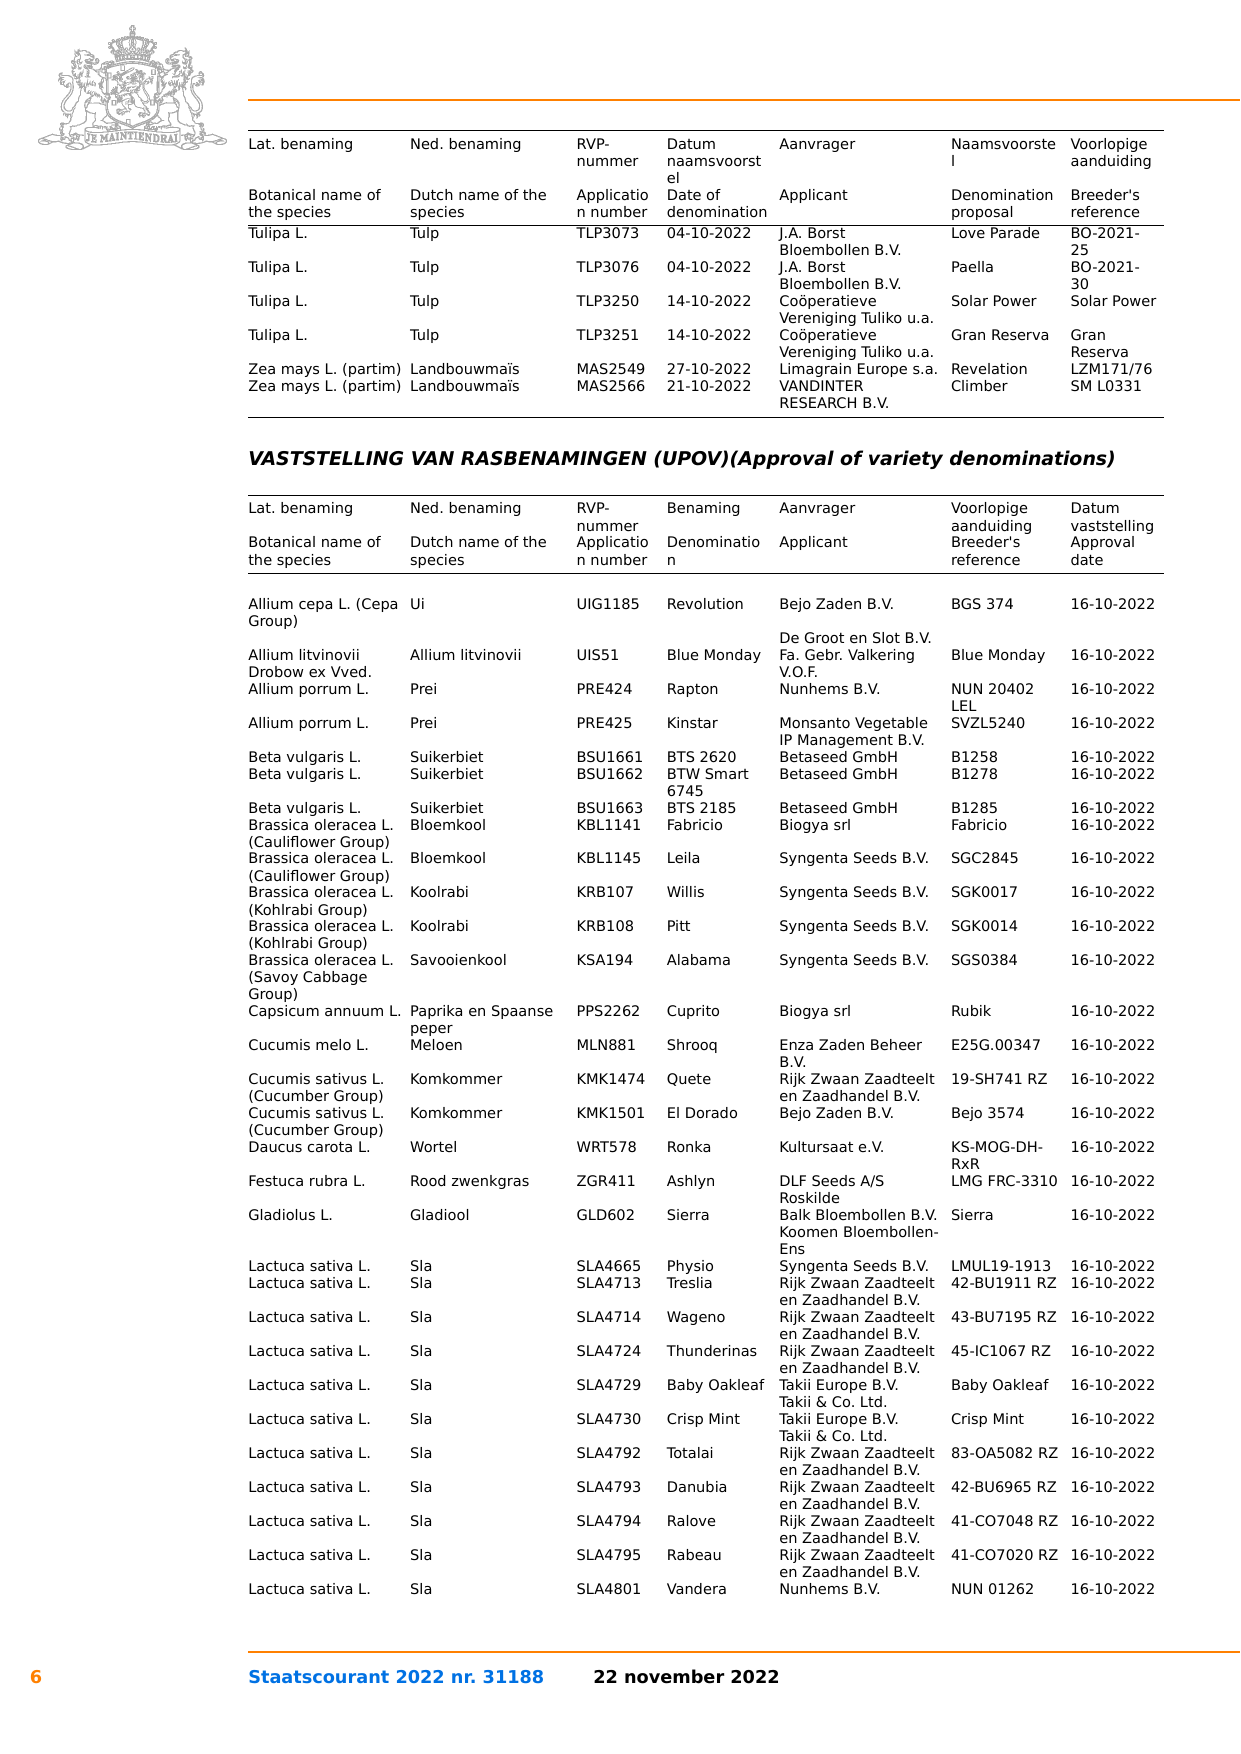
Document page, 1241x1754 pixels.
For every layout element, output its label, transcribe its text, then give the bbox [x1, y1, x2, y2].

table_cell E25G.00347 [945, 1037, 1064, 1071]
table_header Voorlopige aanduiding [945, 496, 1064, 534]
table_cell 41-CO7020 RZ [945, 1547, 1064, 1581]
table_cell Lactuca sativa L. [248, 1479, 404, 1513]
table_cell Allium porrum L. [248, 715, 404, 748]
table_cell Brassica oleracea L. (Cauliflower Group) [248, 816, 404, 850]
table_cell Brassica oleracea L. (Cauliflower Group) [248, 850, 404, 884]
table_header Datum vaststelling [1065, 496, 1163, 534]
table_cell [404, 1224, 570, 1258]
table_cell Date of denomination [661, 187, 773, 225]
table_cell 16-10-2022 [1065, 884, 1163, 918]
table_cell Syngenta Seeds B.V. [773, 1258, 945, 1275]
table_cell [404, 574, 570, 596]
table_cell [1065, 1224, 1163, 1258]
table_cell SLA4724 [570, 1343, 661, 1377]
table_cell 14-10-2022 [661, 293, 773, 327]
table_cell Kultursaat e.V. [773, 1139, 945, 1173]
table_cell Takii Europe B.V. [773, 1411, 945, 1428]
table_cell Coöperatieve Vereniging Tuliko u.a. [773, 327, 945, 361]
table_cell BGS 374 [945, 596, 1064, 630]
table_cell DLF Seeds A/S Roskilde [773, 1173, 945, 1207]
table_cell Tulp [404, 259, 570, 293]
table_cell 16-10-2022 [1065, 800, 1163, 816]
table_cell 16-10-2022 [1065, 850, 1163, 884]
table_cell Tulp [404, 226, 570, 259]
table_cell Biogya srl [773, 1003, 945, 1037]
table_cell [248, 630, 404, 647]
table_cell Bejo Zaden B.V. [773, 1105, 945, 1139]
table_cell 04-10-2022 [661, 226, 773, 259]
table_header Voorlopige aanduiding [1065, 131, 1163, 187]
table_cell Baby Oakleaf [945, 1377, 1064, 1394]
table_cell NUN 01262 [945, 1581, 1064, 1597]
table_cell Brassica oleracea L. (Kohlrabi Group) [248, 884, 404, 918]
table_cell [248, 1428, 404, 1445]
table_cell Denomination [661, 534, 773, 573]
table_cell KS-MOG-DH-RxR [945, 1139, 1064, 1173]
table_cell B1285 [945, 800, 1064, 816]
table_cell Breeder's reference [1065, 187, 1163, 225]
table_cell Lactuca sativa L. [248, 1258, 404, 1275]
table_cell Rubik [945, 1003, 1064, 1037]
table_cell Pitt [661, 918, 773, 952]
table_cell BTS 2620 [661, 749, 773, 766]
table_cell [661, 1394, 773, 1411]
table_cell Tulp [404, 327, 570, 361]
table_cell 16-10-2022 [1065, 1003, 1163, 1037]
table_cell Tulipa L. [248, 259, 404, 293]
table_cell ZGR411 [570, 1173, 661, 1207]
table_cell BTS 2185 [661, 800, 773, 816]
table_cell Leila [661, 850, 773, 884]
table_header Datum naamsvoorstel [661, 131, 773, 187]
table_cell Biogya srl [773, 816, 945, 850]
table_cell Dutch name of the species [404, 534, 570, 573]
table_cell GLD602 [570, 1207, 661, 1224]
table_cell Allium porrum L. [248, 681, 404, 714]
table_cell Kinstar [661, 715, 773, 748]
table_header Aanvrager [773, 131, 945, 187]
table_cell Rijk Zwaan Zaadteelt en Zaadhandel B.V. [773, 1513, 945, 1547]
table_cell Allium litvinovii Drobow ex Vved. [248, 647, 404, 681]
table_header Lat. benaming [248, 131, 404, 187]
table_cell Treslia [661, 1275, 773, 1309]
table_cell 16-10-2022 [1065, 1581, 1163, 1597]
table_cell Rijk Zwaan Zaadteelt en Zaadhandel B.V. [773, 1309, 945, 1343]
table_cell Breeder's reference [945, 534, 1064, 573]
table_cell SLA4795 [570, 1547, 661, 1581]
table_cell Takii & Co. Ltd. [773, 1394, 945, 1411]
table_cell [945, 1224, 1064, 1258]
table_cell 42-BU6965 RZ [945, 1479, 1064, 1513]
table_cell Beta vulgaris L. [248, 766, 404, 799]
table_cell Gran Reserva [945, 327, 1064, 361]
table_cell Rijk Zwaan Zaadteelt en Zaadhandel B.V. [773, 1547, 945, 1581]
table_cell 16-10-2022 [1065, 715, 1163, 748]
table_cell Brassica oleracea L. (Kohlrabi Group) [248, 918, 404, 952]
table_cell Ralove [661, 1513, 773, 1547]
table_cell [570, 1428, 661, 1445]
table_cell Physio [661, 1258, 773, 1275]
picture [38, 25, 227, 150]
table_cell Suikerbiet [404, 800, 570, 816]
table_cell SGK0017 [945, 884, 1064, 918]
table_cell SM L0331 [1065, 378, 1163, 417]
table_cell 16-10-2022 [1065, 1309, 1163, 1343]
table_cell 16-10-2022 [1065, 952, 1163, 1003]
table_cell Wortel [404, 1139, 570, 1173]
table_cell Landbouwmaïs [404, 361, 570, 378]
table_cell 16-10-2022 [1065, 1139, 1163, 1173]
table_cell 14-10-2022 [661, 327, 773, 361]
table_cell Syngenta Seeds B.V. [773, 918, 945, 952]
table_cell Crisp Mint [945, 1411, 1064, 1428]
table_cell Solar Power [945, 293, 1064, 327]
table_cell 41-CO7048 RZ [945, 1513, 1064, 1547]
table_cell Blue Monday [945, 647, 1064, 681]
table_cell Fabricio [945, 816, 1064, 850]
table_cell Paella [945, 259, 1064, 293]
table_cell WRT578 [570, 1139, 661, 1173]
table_cell MAS2549 [570, 361, 661, 378]
table_cell Cucumis sativus L. (Cucumber Group) [248, 1071, 404, 1105]
table_cell SLA4793 [570, 1479, 661, 1513]
table_cell [248, 574, 404, 596]
table_cell TLP3251 [570, 327, 661, 361]
table_cell Thunderinas [661, 1343, 773, 1377]
table_header RVP-nummer [570, 496, 661, 534]
table_cell [661, 1428, 773, 1445]
table_cell Lactuca sativa L. [248, 1513, 404, 1547]
table_cell Sla [404, 1581, 570, 1597]
table_cell KRB107 [570, 884, 661, 918]
table_cell [1065, 1428, 1163, 1445]
table_cell Beta vulgaris L. [248, 800, 404, 816]
table_cell [661, 630, 773, 647]
table_cell Allium litvinovii [404, 647, 570, 681]
table_cell Gran Reserva [1065, 327, 1163, 361]
table_cell Approval date [1065, 534, 1163, 573]
table_cell BTW Smart 6745 [661, 766, 773, 799]
table_cell Rood zwenkgras [404, 1173, 570, 1207]
table_cell Rijk Zwaan Zaadteelt en Zaadhandel B.V. [773, 1343, 945, 1377]
table_cell Tulipa L. [248, 327, 404, 361]
table_cell 21-10-2022 [661, 378, 773, 417]
table_cell 16-10-2022 [1065, 1258, 1163, 1275]
table_cell SLA4792 [570, 1445, 661, 1479]
subtitle VASTSTELLING VAN RASBENAMINGEN (UPOV)(Approval of variety denominations) [248, 448, 1163, 470]
table_cell 27-10-2022 [661, 361, 773, 378]
table_cell 16-10-2022 [1065, 816, 1163, 850]
table_cell Zea mays L. (partim) [248, 378, 404, 417]
table_cell 16-10-2022 [1065, 1547, 1163, 1581]
table_cell Sla [404, 1309, 570, 1343]
table_cell Takii & Co. Ltd. [773, 1428, 945, 1445]
table_cell Cucumis melo L. [248, 1037, 404, 1071]
table_cell MLN881 [570, 1037, 661, 1071]
table_cell Lactuca sativa L. [248, 1343, 404, 1377]
table_cell [248, 1394, 404, 1411]
table_cell 16-10-2022 [1065, 1037, 1163, 1071]
table_cell Gladiool [404, 1207, 570, 1224]
table_cell BSU1661 [570, 749, 661, 766]
table_cell Sierra [945, 1207, 1064, 1224]
table_cell TLP3076 [570, 259, 661, 293]
table_cell BO-2021-25 [1065, 226, 1163, 259]
table_cell 19-SH741 RZ [945, 1071, 1064, 1105]
table_cell [1065, 574, 1163, 596]
table_cell 16-10-2022 [1065, 681, 1163, 714]
table_cell Nunhems B.V. [773, 1581, 945, 1597]
table_cell Monsanto Vegetable IP Management B.V. [773, 715, 945, 748]
table_cell SLA4801 [570, 1581, 661, 1597]
table_cell KSA194 [570, 952, 661, 1003]
table_cell 16-10-2022 [1065, 1105, 1163, 1139]
table_cell Rijk Zwaan Zaadteelt en Zaadhandel B.V. [773, 1479, 945, 1513]
table_cell 16-10-2022 [1065, 1479, 1163, 1513]
table_cell 16-10-2022 [1065, 1207, 1163, 1224]
table_cell Alabama [661, 952, 773, 1003]
table_cell SGC2845 [945, 850, 1064, 884]
table_cell Prei [404, 715, 570, 748]
table_cell Rapton [661, 681, 773, 714]
table_cell Sla [404, 1411, 570, 1428]
table_cell BO-2021-30 [1065, 259, 1163, 293]
table_cell Dutch name of the species [404, 187, 570, 225]
table_cell BSU1663 [570, 800, 661, 816]
table_cell TLP3250 [570, 293, 661, 327]
table_cell BSU1662 [570, 766, 661, 799]
table_cell Love Parade [945, 226, 1064, 259]
table_cell Botanical name of the species [248, 187, 404, 225]
table_cell Bejo Zaden B.V. [773, 596, 945, 630]
table_cell 16-10-2022 [1065, 647, 1163, 681]
table_cell Application number [570, 187, 661, 225]
table_cell Bloemkool [404, 850, 570, 884]
table_cell LZM171/76 [1065, 361, 1163, 378]
table_cell SLA4729 [570, 1377, 661, 1394]
table_cell Coöperatieve Vereniging Tuliko u.a. [773, 293, 945, 327]
table_cell [1065, 630, 1163, 647]
table_header Ned. benaming [404, 131, 570, 187]
table_cell 83-OA5082 RZ [945, 1445, 1064, 1479]
table_cell Denomination proposal [945, 187, 1064, 225]
table_cell Blue Monday [661, 647, 773, 681]
table_cell [404, 1394, 570, 1411]
table_cell Willis [661, 884, 773, 918]
table_cell 16-10-2022 [1065, 1071, 1163, 1105]
table_cell TLP3073 [570, 226, 661, 259]
table_cell Sierra [661, 1207, 773, 1224]
table_cell De Groot en Slot B.V. [773, 630, 945, 647]
table_header Ned. benaming [404, 496, 570, 534]
table_cell Fabricio [661, 816, 773, 850]
table_cell Rijk Zwaan Zaadteelt en Zaadhandel B.V. [773, 1275, 945, 1309]
table_cell Lactuca sativa L. [248, 1377, 404, 1394]
table_cell 42-BU1911 RZ [945, 1275, 1064, 1309]
table_cell Sla [404, 1275, 570, 1309]
table_cell Lactuca sativa L. [248, 1547, 404, 1581]
table_cell Prei [404, 681, 570, 714]
table_cell Meloen [404, 1037, 570, 1071]
table_cell SVZL5240 [945, 715, 1064, 748]
table_cell J.A. Borst Bloembollen B.V. [773, 259, 945, 293]
table_cell UIG1185 [570, 596, 661, 630]
table_cell 16-10-2022 [1065, 1343, 1163, 1377]
table_cell Sla [404, 1479, 570, 1513]
table_cell Lactuca sativa L. [248, 1275, 404, 1309]
table_cell 16-10-2022 [1065, 766, 1163, 799]
table_cell Landbouwmaïs [404, 378, 570, 417]
table_cell Totalai [661, 1445, 773, 1479]
table_cell SLA4714 [570, 1309, 661, 1343]
table_cell KMK1501 [570, 1105, 661, 1139]
table_cell Sla [404, 1343, 570, 1377]
table_cell Solar Power [1065, 293, 1163, 327]
table_cell Festuca rubra L. [248, 1173, 404, 1207]
table_cell Climber [945, 378, 1064, 417]
table_cell Koolrabi [404, 918, 570, 952]
table_cell Vandera [661, 1581, 773, 1597]
table_cell KMK1474 [570, 1071, 661, 1105]
table_cell Sla [404, 1547, 570, 1581]
table_cell Allium cepa L. (Cepa Group) [248, 596, 404, 630]
table_cell [248, 1224, 404, 1258]
table_cell [945, 1428, 1064, 1445]
table_cell Koolrabi [404, 884, 570, 918]
table_cell 04-10-2022 [661, 259, 773, 293]
table_cell [570, 630, 661, 647]
table_cell Bejo 3574 [945, 1105, 1064, 1139]
table_cell Suikerbiet [404, 749, 570, 766]
table_cell Crisp Mint [661, 1411, 773, 1428]
table_cell Applicant [773, 187, 945, 225]
table_cell Ui [404, 596, 570, 630]
table_cell NUN 20402 LEL [945, 681, 1064, 714]
table_cell 16-10-2022 [1065, 1513, 1163, 1547]
table_cell Betaseed GmbH [773, 766, 945, 799]
table_cell Cuprito [661, 1003, 773, 1037]
table_cell Sla [404, 1258, 570, 1275]
table_cell J.A. Borst Bloembollen B.V. [773, 226, 945, 259]
table_cell [570, 574, 661, 596]
table_cell Ashlyn [661, 1173, 773, 1207]
table_cell SLA4665 [570, 1258, 661, 1275]
table_cell Bloemkool [404, 816, 570, 850]
table_cell Brassica oleracea L. (Savoy Cabbage Group) [248, 952, 404, 1003]
table_cell [661, 574, 773, 596]
table_header Aanvrager [773, 496, 945, 534]
table_cell KRB108 [570, 918, 661, 952]
table_cell Betaseed GmbH [773, 800, 945, 816]
table_header Benaming [661, 496, 773, 534]
table_cell El Dorado [661, 1105, 773, 1139]
table_cell Cucumis sativus L. (Cucumber Group) [248, 1105, 404, 1139]
table_cell [773, 574, 945, 596]
table_cell Lactuca sativa L. [248, 1411, 404, 1428]
table_cell [945, 1394, 1064, 1411]
table_cell UIS51 [570, 647, 661, 681]
table_cell Rijk Zwaan Zaadteelt en Zaadhandel B.V. [773, 1445, 945, 1479]
table_cell Sla [404, 1445, 570, 1479]
table_cell MAS2566 [570, 378, 661, 417]
table_cell Rabeau [661, 1547, 773, 1581]
table_cell SLA4730 [570, 1411, 661, 1428]
table_cell SGK0014 [945, 918, 1064, 952]
table_cell PPS2262 [570, 1003, 661, 1037]
table_cell Baby Oakleaf [661, 1377, 773, 1394]
table_cell Gladiolus L. [248, 1207, 404, 1224]
table_cell Enza Zaden Beheer B.V. [773, 1037, 945, 1071]
table_cell PRE425 [570, 715, 661, 748]
table_cell Koomen Bloembollen-Ens [773, 1224, 945, 1258]
table_cell [945, 630, 1064, 647]
table_cell 16-10-2022 [1065, 1445, 1163, 1479]
table_cell Tulipa L. [248, 293, 404, 327]
table_cell Shrooq [661, 1037, 773, 1071]
table_cell 16-10-2022 [1065, 1411, 1163, 1428]
table_cell LMUL19-1913 [945, 1258, 1064, 1275]
table_cell Paprika en Spaanse peper [404, 1003, 570, 1037]
table_cell Applicant [773, 534, 945, 573]
table_cell [570, 1224, 661, 1258]
table_cell Rijk Zwaan Zaadteelt en Zaadhandel B.V. [773, 1071, 945, 1105]
table_cell Suikerbiet [404, 766, 570, 799]
table_cell Komkommer [404, 1105, 570, 1139]
table_cell Application number [570, 534, 661, 573]
table_cell [404, 1428, 570, 1445]
table_cell SLA4713 [570, 1275, 661, 1309]
table_cell Wageno [661, 1309, 773, 1343]
table_cell Botanical name of the species [248, 534, 404, 573]
table_cell B1258 [945, 749, 1064, 766]
table_cell [945, 574, 1064, 596]
table_cell 16-10-2022 [1065, 1173, 1163, 1207]
table_cell LMG FRC-3310 [945, 1173, 1064, 1207]
table_cell B1278 [945, 766, 1064, 799]
table_cell [570, 1394, 661, 1411]
table_cell Revelation [945, 361, 1064, 378]
table_cell Savooienkool [404, 952, 570, 1003]
table_cell Balk Bloembollen B.V. [773, 1207, 945, 1224]
table_cell Beta vulgaris L. [248, 749, 404, 766]
table_cell Syngenta Seeds B.V. [773, 884, 945, 918]
table_cell Syngenta Seeds B.V. [773, 952, 945, 1003]
table_cell [1065, 1394, 1163, 1411]
table_cell KBL1145 [570, 850, 661, 884]
table_cell PRE424 [570, 681, 661, 714]
table_cell VANDINTER RESEARCH B.V. [773, 378, 945, 417]
table_cell Sla [404, 1377, 570, 1394]
table_cell Betaseed GmbH [773, 749, 945, 766]
table_cell Daucus carota L. [248, 1139, 404, 1173]
table_cell Syngenta Seeds B.V. [773, 850, 945, 884]
table_cell Ronka [661, 1139, 773, 1173]
table_cell 16-10-2022 [1065, 749, 1163, 766]
table_cell Lactuca sativa L. [248, 1445, 404, 1479]
table_cell Takii Europe B.V. [773, 1377, 945, 1394]
table_cell 43-BU7195 RZ [945, 1309, 1064, 1343]
table_cell Nunhems B.V. [773, 681, 945, 714]
table_cell 16-10-2022 [1065, 1377, 1163, 1394]
table_cell KBL1141 [570, 816, 661, 850]
table_cell Lactuca sativa L. [248, 1581, 404, 1597]
table_cell Fa. Gebr. Valkering V.O.F. [773, 647, 945, 681]
table_cell 16-10-2022 [1065, 596, 1163, 630]
table_cell Danubia [661, 1479, 773, 1513]
table_header Naamsvoorstel [945, 131, 1064, 187]
table_cell Capsicum annuum L. [248, 1003, 404, 1037]
table_header RVP-nummer [570, 131, 661, 187]
table_cell Tulp [404, 293, 570, 327]
table_header Lat. benaming [248, 496, 404, 534]
table_cell Revolution [661, 596, 773, 630]
table_cell Sla [404, 1513, 570, 1547]
table_cell Zea mays L. (partim) [248, 361, 404, 378]
table_cell Tulipa L. [248, 226, 404, 259]
table_cell Komkommer [404, 1071, 570, 1105]
table_cell Quete [661, 1071, 773, 1105]
table_cell [404, 630, 570, 647]
table_cell Lactuca sativa L. [248, 1309, 404, 1343]
table_cell 45-IC1067 RZ [945, 1343, 1064, 1377]
table_cell 16-10-2022 [1065, 918, 1163, 952]
table_cell SLA4794 [570, 1513, 661, 1547]
table_cell 16-10-2022 [1065, 1275, 1163, 1309]
table_cell Limagrain Europe s.a. [773, 361, 945, 378]
table_cell SGS0384 [945, 952, 1064, 1003]
table_cell [661, 1224, 773, 1258]
